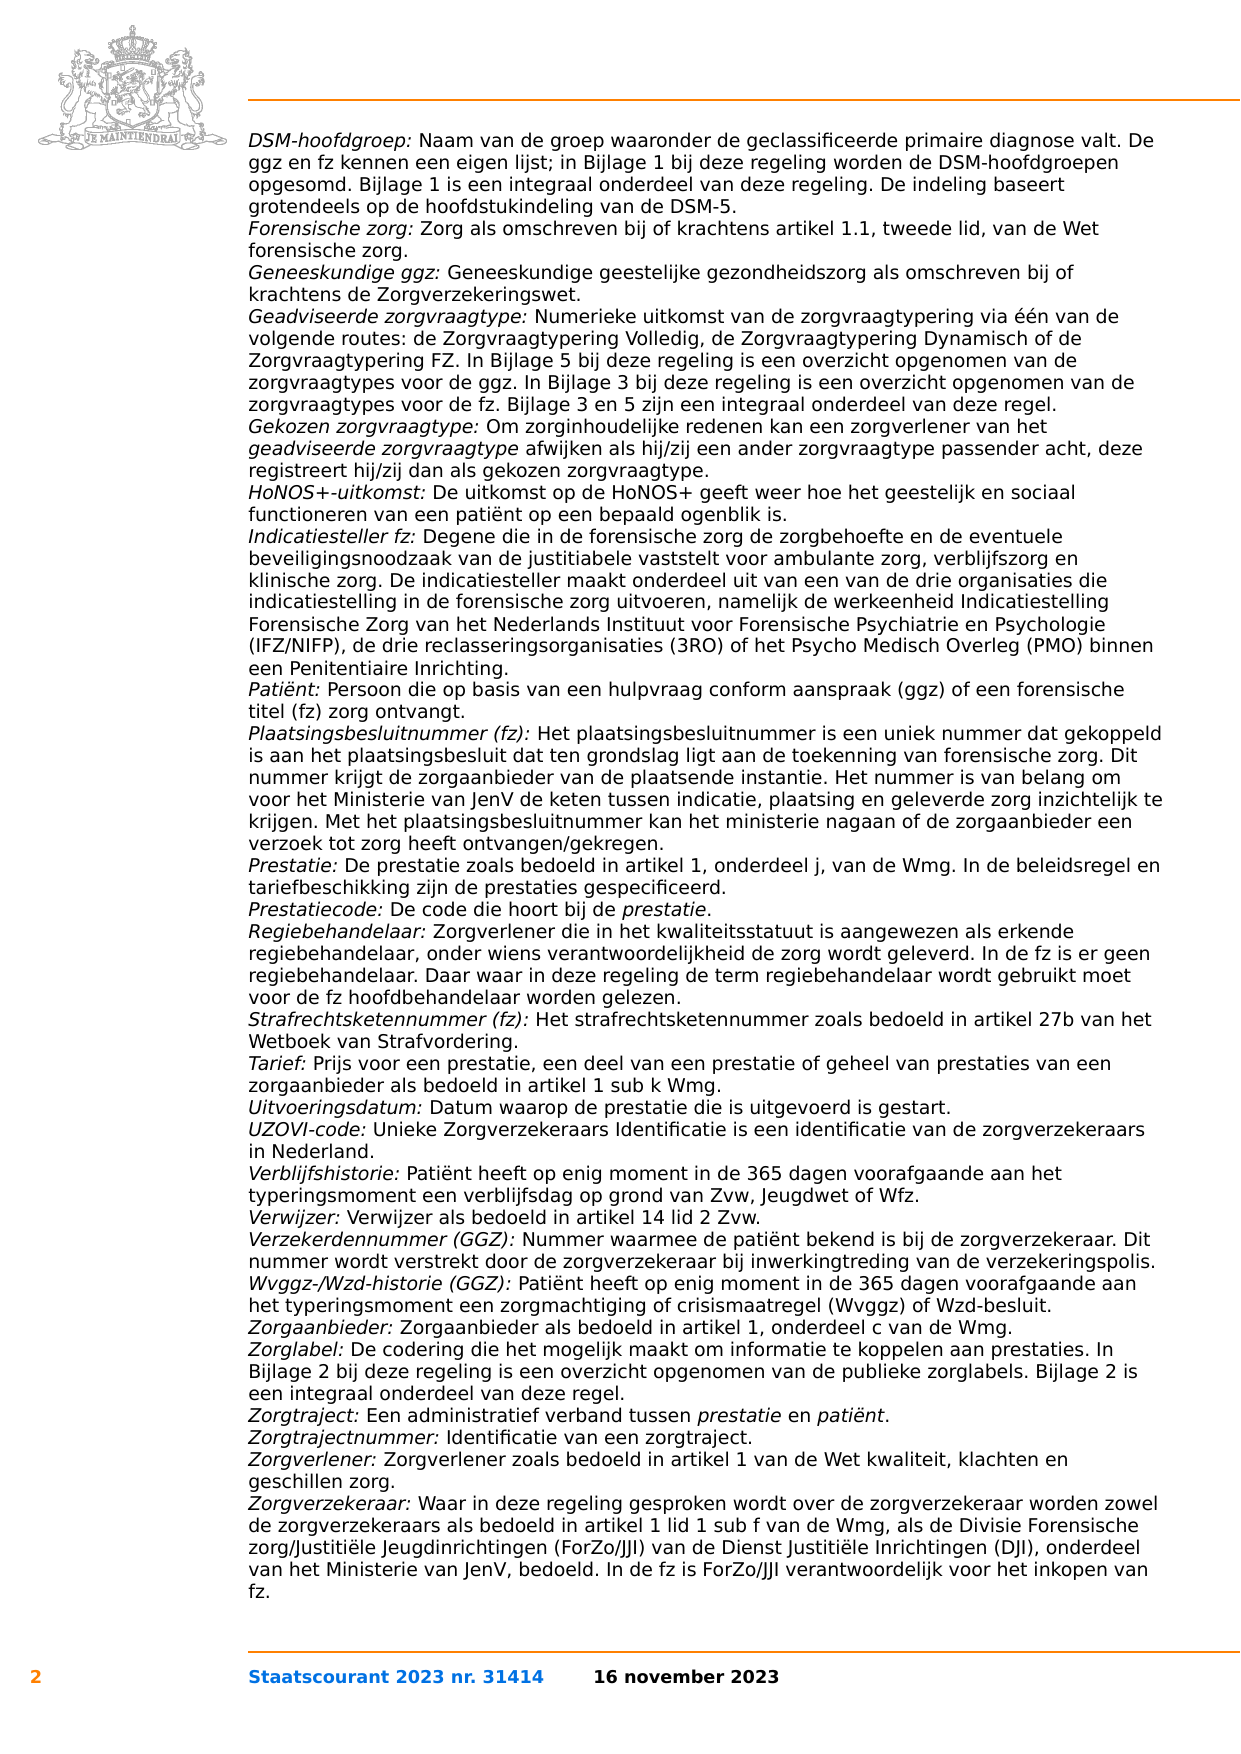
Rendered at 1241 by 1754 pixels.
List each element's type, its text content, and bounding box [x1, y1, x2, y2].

text Gekozen zorgvraagtype: Om zorginhoudelijke redenen kan een zorgverlener van het geadviseerde zorgvraagtype afwijken als hij/zij een ander zorgvraagtype passender acht, deze registreert hij/zij dan als gekozen zorgvraagtype. [248, 416, 1163, 482]
text Wvggz-/Wzd-historie (GGZ): Patiënt heeft op enig moment in de 365 dagen voorafgaande aan het typeringsmoment een zorgmachtiging of crisismaatregel (Wvggz) of Wzd-besluit. [248, 1273, 1163, 1317]
text Zorglabel: De codering die het mogelijk maakt om informatie te koppelen aan prestaties. In Bijlage 2 bij deze regeling is een overzicht opgenomen van de publieke zorglabels. Bijlage 2 is een integraal onderdeel van deze regel. [248, 1339, 1163, 1405]
text Plaatsingsbesluitnummer (fz): Het plaatsingsbesluitnummer is een uniek nummer dat gekoppeld is aan het plaatsingsbesluit dat ten grondslag ligt aan de toekenning van forensische zorg. Dit nummer krijgt de zorgaanbieder van de plaatsende instantie. Het nummer is van belang om voor het Ministerie van JenV de keten tussen indicatie, plaatsing en geleverde zorg inzichtelijk te krijgen. Met het plaatsingsbesluitnummer kan het ministerie nagaan of de zorgaanbieder een verzoek tot zorg heeft ontvangen/gekregen. [248, 723, 1163, 855]
text Forensische zorg: Zorg als omschreven bij of krachtens artikel 1.1, tweede lid, van de Wet forensische zorg. [248, 218, 1163, 262]
text Zorgtraject: Een administratief verband tussen prestatie en patiënt. [248, 1405, 1163, 1427]
text Verzekerdennummer (GGZ): Nummer waarmee de patiënt bekend is bij de zorgverzekeraar. Dit nummer wordt verstrekt door de zorgverzekeraar bij inwerkingtreding van de verzekeringspolis. [248, 1229, 1163, 1273]
text Zorgverzekeraar: Waar in deze regeling gesproken wordt over de zorgverzekeraar worden zowel de zorgverzekeraars als bedoeld in artikel 1 lid 1 sub f van de Wmg, als de Divisie Forensische zorg/Justitiële Jeugdinrichtingen (ForZo/JJI) van de Dienst Justitiële Inrichtingen (DJI), onderdeel van het Ministerie van JenV, bedoeld. In de fz is ForZo/JJI verantwoordelijk voor het inkopen van fz. [248, 1493, 1163, 1602]
text Verwijzer: Verwijzer als bedoeld in artikel 14 lid 2 Zvw. [248, 1207, 1163, 1229]
text Indicatiesteller fz: Degene die in de forensische zorg de zorgbehoefte en de eventuele beveiligingsnoodzaak van de justitiabele vaststelt voor ambulante zorg, verblijfszorg en klinische zorg. De indicatiesteller maakt onderdeel uit van een van de drie organisaties die indicatiestelling in de forensische zorg uitvoeren, namelijk de werkeenheid Indicatiestelling Forensische Zorg van het Nederlands Instituut voor Forensische Psychiatrie en Psychologie (IFZ/NIFP), de drie reclasseringsorganisaties (3RO) of het Psycho Medisch Overleg (PMO) binnen een Penitentiaire Inrichting. [248, 526, 1163, 679]
text Tarief: Prijs voor een prestatie, een deel van een prestatie of geheel van prestaties van een zorgaanbieder als bedoeld in artikel 1 sub k Wmg. [248, 1053, 1163, 1097]
picture [38, 25, 227, 150]
text Patiënt: Persoon die op basis van een hulpvraag conform aanspraak (ggz) of een forensische titel (fz) zorg ontvangt. [248, 679, 1163, 723]
text Regiebehandelaar: Zorgverlener die in het kwaliteitsstatuut is aangewezen als erkende regiebehandelaar, onder wiens verantwoordelijkheid de zorg wordt geleverd. In de fz is er geen regiebehandelaar. Daar waar in deze regeling de term regiebehandelaar wordt gebruikt moet voor de fz hoofdbehandelaar worden gelezen. [248, 921, 1163, 1009]
text Geadviseerde zorgvraagtype: Numerieke uitkomst van de zorgvraagtypering via één van de volgende routes: de Zorgvraagtypering Volledig, de Zorgvraagtypering Dynamisch of de Zorgvraagtypering FZ. In Bijlage 5 bij deze regeling is een overzicht opgenomen van de zorgvraagtypes voor de ggz. In Bijlage 3 bij deze regeling is een overzicht opgenomen van de zorgvraagtypes voor de fz. Bijlage 3 en 5 zijn een integraal onderdeel van deze regel. [248, 306, 1163, 416]
text Prestatiecode: De code die hoort bij de prestatie. [248, 899, 1163, 921]
text Uitvoeringsdatum: Datum waarop de prestatie die is uitgevoerd is gestart. [248, 1097, 1163, 1119]
text Zorgaanbieder: Zorgaanbieder als bedoeld in artikel 1, onderdeel c van de Wmg. [248, 1317, 1163, 1339]
text UZOVI-code: Unieke Zorgverzekeraars Identificatie is een identificatie van de zorgverzekeraars in Nederland. [248, 1119, 1163, 1163]
text Zorgtrajectnummer: Identificatie van een zorgtraject. [248, 1427, 1163, 1449]
text DSM-hoofdgroep: Naam van de groep waaronder de geclassificeerde primaire diagnose valt. De ggz en fz kennen een eigen lijst; in Bijlage 1 bij deze regeling worden de DSM-hoofdgroepen opgesomd. Bijlage 1 is een integraal onderdeel van deze regeling. De indeling baseert grotendeels op de hoofdstukindeling van de DSM-5. [248, 130, 1163, 218]
text Zorgverlener: Zorgverlener zoals bedoeld in artikel 1 van de Wet kwaliteit, klachten en geschillen zorg. [248, 1449, 1163, 1493]
text Prestatie: De prestatie zoals bedoeld in artikel 1, onderdeel j, van de Wmg. In de beleidsregel en tariefbeschikking zijn de prestaties gespecificeerd. [248, 855, 1163, 899]
text HoNOS+-uitkomst: De uitkomst op de HoNOS+ geeft weer hoe het geestelijk en sociaal functioneren van een patiënt op een bepaald ogenblik is. [248, 482, 1163, 526]
text Geneeskundige ggz: Geneeskundige geestelijke gezondheidszorg als omschreven bij of krachtens de Zorgverzekeringswet. [248, 262, 1163, 306]
text Verblijfshistorie: Patiënt heeft op enig moment in de 365 dagen voorafgaande aan het typeringsmoment een verblijfsdag op grond van Zvw, Jeugdwet of Wfz. [248, 1163, 1163, 1207]
text Strafrechtsketennummer (fz): Het strafrechtsketennummer zoals bedoeld in artikel 27b van het Wetboek van Strafvordering. [248, 1009, 1163, 1053]
